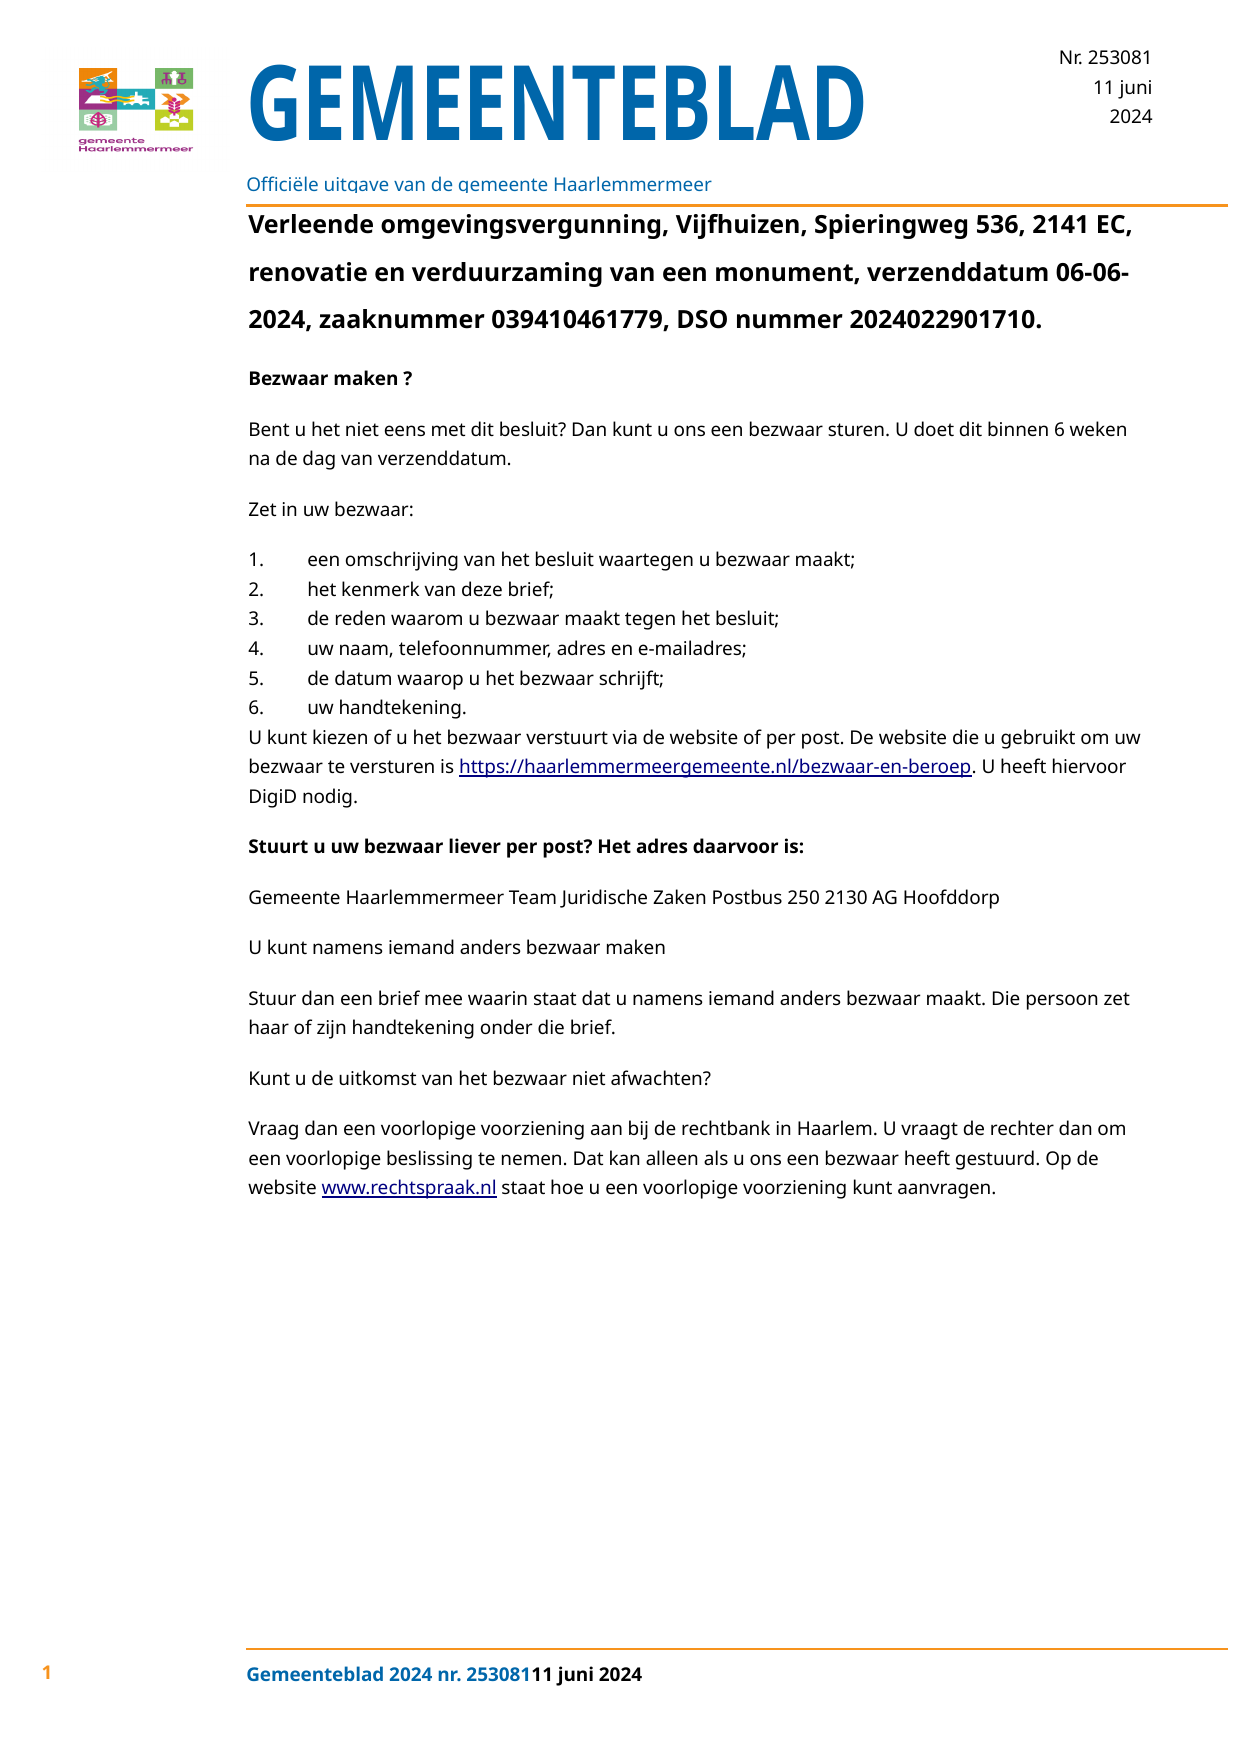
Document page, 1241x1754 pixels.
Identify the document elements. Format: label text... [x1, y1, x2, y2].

text Gemeente Haarlemmermeer Team Juridische Zaken Postbus 250 2130 AG Hoofddorp [248, 884, 1152, 909]
text Bent u het niet eens met dit besluit? Dan kunt u ons een bezwaar sturen. U doet dit binnen 6 weken na de dag van verzenddatum. [248, 416, 1152, 471]
text Bezwaar maken ? [248, 366, 1152, 391]
list uw naam, telefoonnummer, adres en e-mailadres; [248, 635, 1152, 661]
list het kenmerk van deze brief; [248, 576, 1152, 602]
text Stuurt u uw bezwaar liever per post? Het adres daarvoor is: [248, 833, 1152, 859]
text Verleende omgevingsvergunning, Vijfhuizen, Spieringweg 536, 2141 EC, renovatie en verduurzaming van een monument, verzenddatum 06-06-2024, zaaknummer 039410461779, DSO nummer 2024022901710. [248, 207, 1152, 336]
picture [41, 47, 231, 172]
text U kunt namens iemand anders bezwaar maken [248, 934, 1152, 960]
list de datum waarop u het bezwaar schrijft; [248, 665, 1152, 690]
text Kunt u de uitkomst van het bezwaar niet afwachten? [248, 1065, 1152, 1090]
text U kunt kiezen of u het bezwaar verstuurt via de website of per post. De website die u gebruikt om uw bezwaar te versturen is https://haarlemmermeergemeente.nl/bezwaar-en-beroep. U heeft hiervoor DigiD nodig. [248, 724, 1152, 809]
list uw handtekening. [248, 694, 1152, 720]
text Zet in uw bezwaar: [248, 496, 1152, 522]
text Vraag dan een voorlopige voorziening aan bij de rechtbank in Haarlem. U vraagt de rechter dan om een voorlopige beslissing te nemen. Dat kan alleen als u ons een bezwaar heeft gestuurd. Op de website www.rechtspraak.nl staat hoe u een voorlopige voorziening kunt aanvragen. [248, 1115, 1152, 1200]
list de reden waarom u bezwaar maakt tegen het besluit; [248, 606, 1152, 631]
text Stuur dan een brief mee waarin staat dat u namens iemand anders bezwaar maakt. Die persoon zet haar of zijn handtekening onder die brief. [248, 985, 1152, 1040]
list een omschrijving van het besluit waartegen u bezwaar maakt; [248, 546, 1152, 572]
